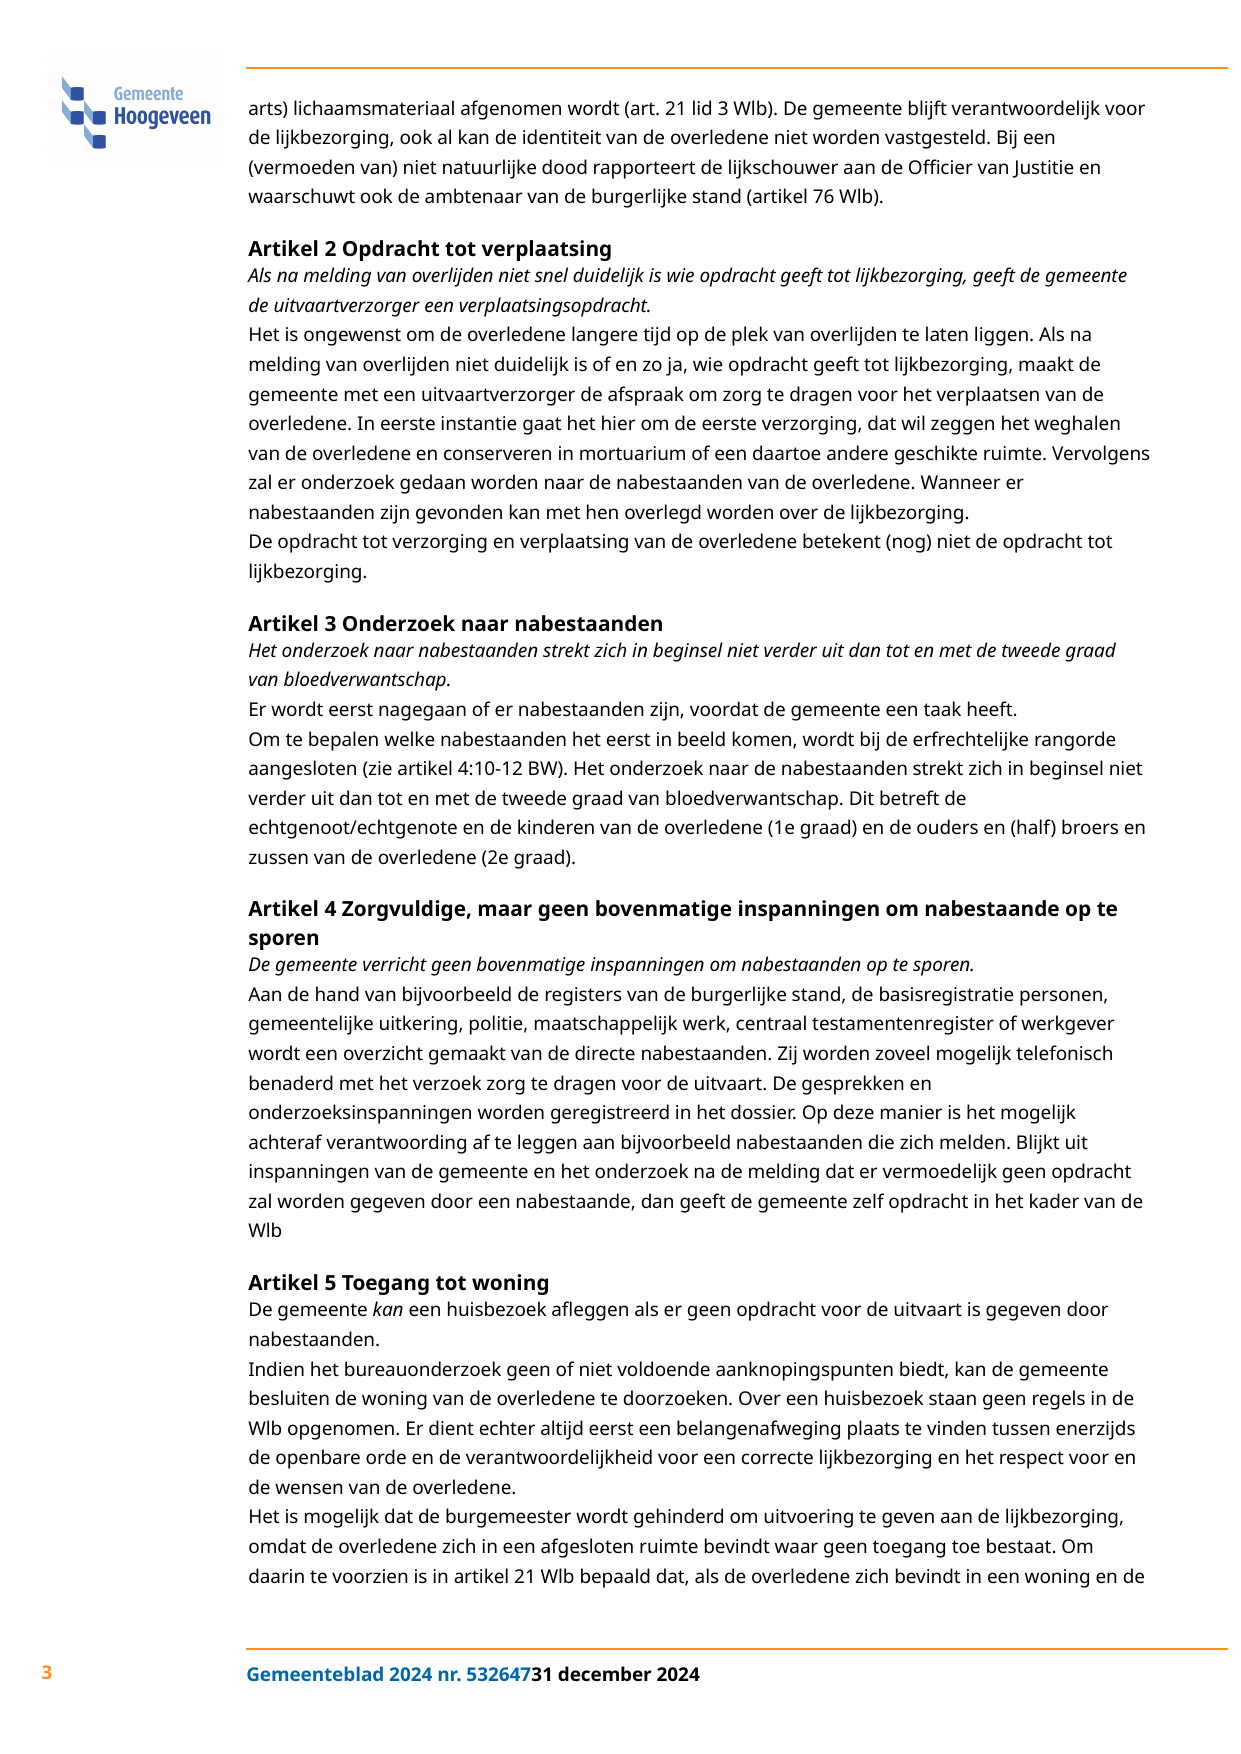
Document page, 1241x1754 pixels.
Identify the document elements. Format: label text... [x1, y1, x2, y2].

text Het onderzoek naar nabestaanden strekt zich in beginsel niet verder uit dan tot en met de tweede graad van bloedverwantschap. [248, 637, 1152, 692]
text Indien het bureauonderzoek geen of niet voldoende aanknopingspunten biedt, kan de gemeente besluiten de woning van de overledene te doorzoeken. Over een huisbezoek staan geen regels in de Wlb opgenomen. Er dient echter altijd eerst een belangenafweging plaats te vinden tussen enerzijds de openbare orde en de verantwoordelijkheid voor een correcte lijkbezorging en het respect voor en de wensen van de overledene. [248, 1356, 1152, 1500]
text De opdracht tot verzorging en verplaatsing van de overledene betekent (nog) niet de opdracht tot lijkbezorging. [248, 529, 1152, 584]
text Artikel 5 Toegang tot woning [248, 1268, 1152, 1297]
text Het is mogelijk dat de burgemeester wordt gehinderd om uitvoering te geven aan de lijkbezorging, omdat de overledene zich in een afgesloten ruimte bevindt waar geen toegang toe bestaat. Om daarin te voorzien is in artikel 21 Wlb bepaald dat, als de overledene zich bevindt in een woning en de [248, 1504, 1152, 1588]
text Het is ongewenst om de overledene langere tijd op de plek van overlijden te laten liggen. Als na melding van overlijden niet duidelijk is of en zo ja, wie opdracht geeft tot lijkbezorging, maakt de gemeente met een uitvaartverzorger de afspraak om zorg te dragen voor het verplaatsen van de overledene. In eerste instantie gaat het hier om de eerste verzorging, dat wil zeggen het weghalen van de overledene en conserveren in mortuarium of een daartoe andere geschikte ruimte. Vervolgens zal er onderzoek gedaan worden naar de nabestaanden van de overledene. Wanneer er nabestaanden zijn gevonden kan met hen overlegd worden over de lijkbezorging. [248, 322, 1152, 525]
text Er wordt eerst nagegaan of er nabestaanden zijn, voordat de gemeente een taak heeft. [248, 696, 1152, 722]
text Aan de hand van bijvoorbeeld de registers van de burgerlijke stand, de basisregistratie personen, gemeentelijke uitkering, politie, maatschappelijk werk, centraal testamentenregister of werkgever wordt een overzicht gemaakt van de directe nabestaanden. Zij worden zoveel mogelijk telefonisch benaderd met het verzoek zorg te dragen voor de uitvaart. De gesprekken en onderzoeksinspanningen worden geregistreerd in het dossier. Op deze manier is het mogelijk achteraf verantwoording af te leggen aan bijvoorbeeld nabestaanden die zich melden. Blijkt uit inspanningen van de gemeente en het onderzoek na de melding dat er vermoedelijk geen opdracht zal worden gegeven door een nabestaande, dan geeft de gemeente zelf opdracht in het kader van de Wlb [248, 981, 1152, 1243]
text De gemeente verricht geen bovenmatige inspanningen om nabestaanden op te sporen. [248, 951, 1152, 977]
text Om te bepalen welke nabestaanden het eerst in beeld komen, wordt bij de erfrechtelijke rangorde aangesloten (zie artikel 4:10-12 BW). Het onderzoek naar de nabestaanden strekt zich in beginsel niet verder uit dan tot en met de tweede graad van bloedverwantschap. Dit betreft de echtgenoot/echtgenote en de kinderen van de overledene (1e graad) en de ouders en (half) broers en zussen van de overledene (2e graad). [248, 726, 1152, 870]
picture [41, 47, 231, 172]
text De gemeente kan een huisbezoek afleggen als er geen opdracht voor de uitvaart is gegeven door nabestaanden. [248, 1297, 1152, 1352]
text arts) lichaamsmateriaal afgenomen wordt (art. 21 lid 3 Wlb). De gemeente blijft verantwoordelijk voor de lijkbezorging, ook al kan de identiteit van de overledene niet worden vastgesteld. Bij een (vermoeden van) niet natuurlijke dood rapporteert de lijkschouwer aan de Officier van Justitie en waarschuwt ook de ambtenaar van de burgerlijke stand (artikel 76 Wlb). [248, 95, 1152, 209]
text Artikel 3 Onderzoek naar nabestaanden [248, 609, 1152, 637]
text Als na melding van overlijden niet snel duidelijk is wie opdracht geeft tot lijkbezorging, geeft de gemeente de uitvaartverzorger een verplaatsingsopdracht. [248, 262, 1152, 318]
text Artikel 2 Opdracht tot verplaatsing [248, 234, 1152, 262]
text Artikel 4 Zorgvuldige, maar geen bovenmatige inspanningen om nabestaande op te sporen [248, 894, 1152, 951]
